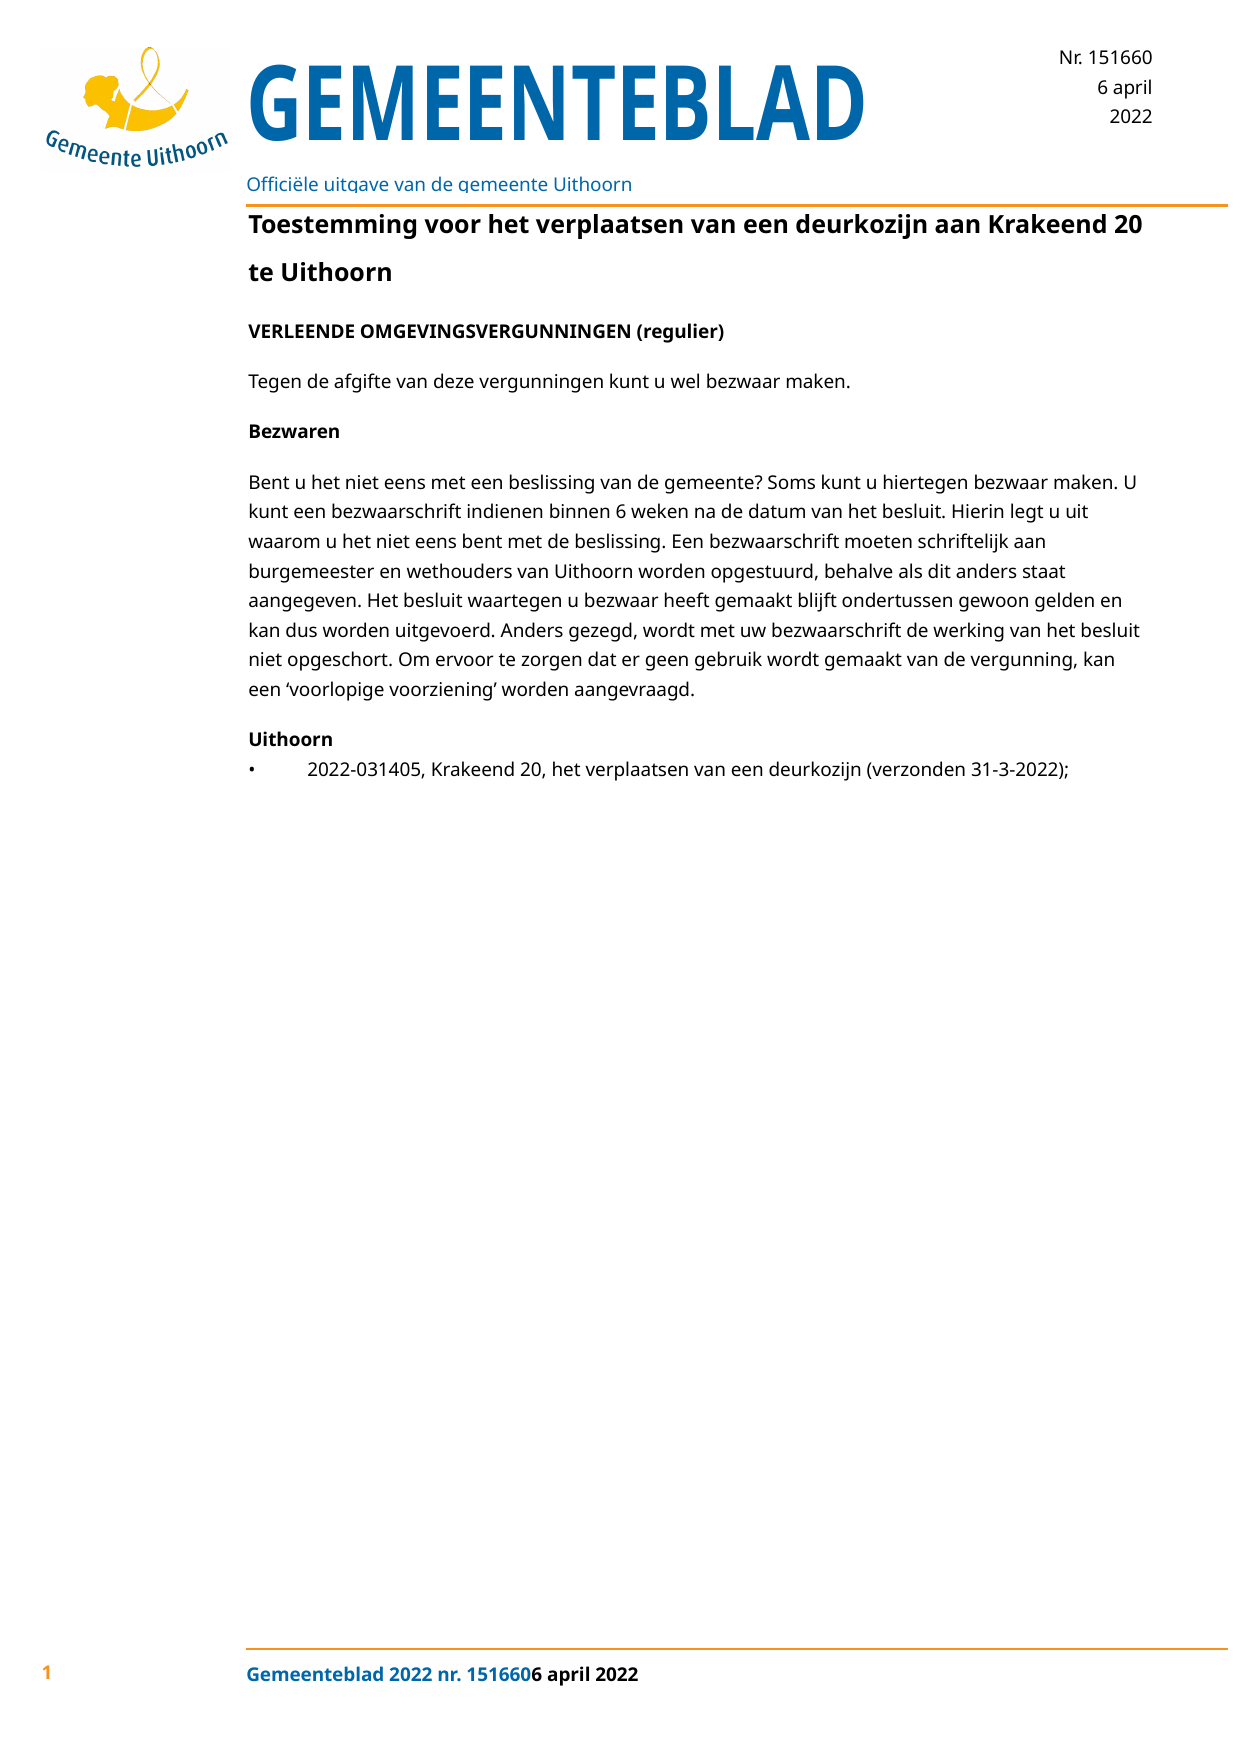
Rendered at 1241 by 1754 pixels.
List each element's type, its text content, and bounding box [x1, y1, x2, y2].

text Toestemming voor het verplaatsen van een deurkozijn aan Krakeend 20 te Uithoorn [248, 207, 1152, 288]
list 2022-031405, Krakeend 20, het verplaatsen van een deurkozijn (verzonden 31-3-2022); [248, 756, 1152, 782]
text VERLEENDE OMGEVINGSVERGUNNINGEN (regulier) [248, 318, 1152, 344]
picture [41, 47, 231, 172]
text Tegen de afgifte van deze vergunningen kunt u wel bezwaar maken. [248, 368, 1152, 394]
text Uithoorn [248, 727, 1152, 752]
text Bezwaren [248, 419, 1152, 444]
text Bent u het niet eens met een beslissing van de gemeente? Soms kunt u hiertegen bezwaar maken. U kunt een bezwaarschrift indienen binnen 6 weken na de datum van het besluit. Hierin legt u uit waarom u het niet eens bent met de beslissing. Een bezwaarschrift moeten schriftelijk aan burgemeester en wethouders van Uithoorn worden opgestuurd, behalve als dit anders staat aangegeven. Het besluit waartegen u bezwaar heeft gemaakt blijft ondertussen gewoon gelden en kan dus worden uitgevoerd. Anders gezegd, wordt met uw bezwaarschrift de werking van het besluit niet opgeschort. Om ervoor te zorgen dat er geen gebruik wordt gemaakt van de vergunning, kan een ‘voorlopige voorziening’ worden aangevraagd. [248, 469, 1152, 702]
